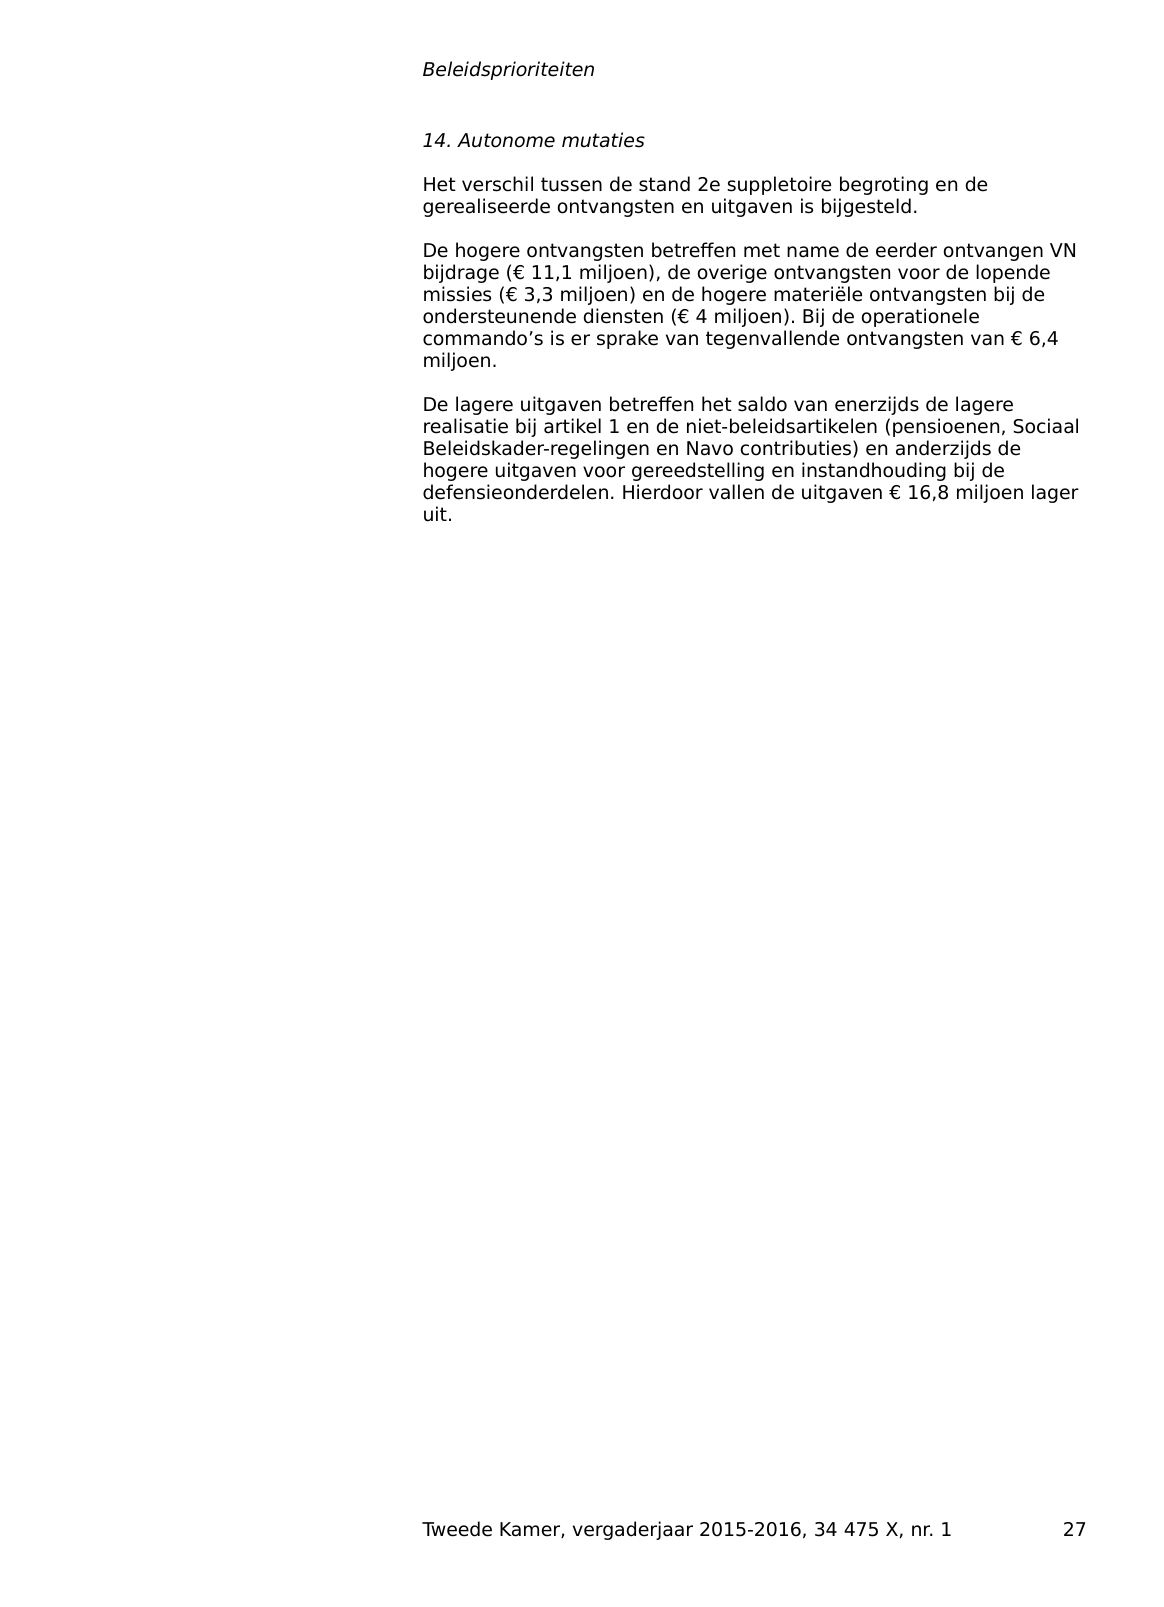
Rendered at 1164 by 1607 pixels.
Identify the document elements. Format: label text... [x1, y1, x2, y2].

text De hogere ontvangsten betreffen met name de eerder ontvangen VN bijdrage (€ 11,1 miljoen), de overige ontvangsten voor de lopende missies (€ 3,3 miljoen) en de hogere materiële ontvangsten bij de ondersteunende diensten (€ 4 miljoen). Bij de operationele commando’s is er sprake van tegenvallende ontvangsten van € 6,4 miljoen. [422, 240, 1087, 372]
text Het verschil tussen de stand 2e suppletoire begroting en de gerealiseerde ontvangsten en uitgaven is bijgesteld. [422, 174, 1087, 218]
subtitle 14. Autonome mutaties [422, 130, 1087, 152]
text De lagere uitgaven betreffen het saldo van enerzijds de lagere realisatie bij artikel 1 en de niet-beleidsartikelen (pensioenen, Sociaal Beleidskader-regelingen en Navo contributies) en anderzijds de hogere uitgaven voor gereedstelling en instandhouding bij de defensieonderdelen. Hierdoor vallen de uitgaven € 16,8 miljoen lager uit. [422, 394, 1087, 526]
